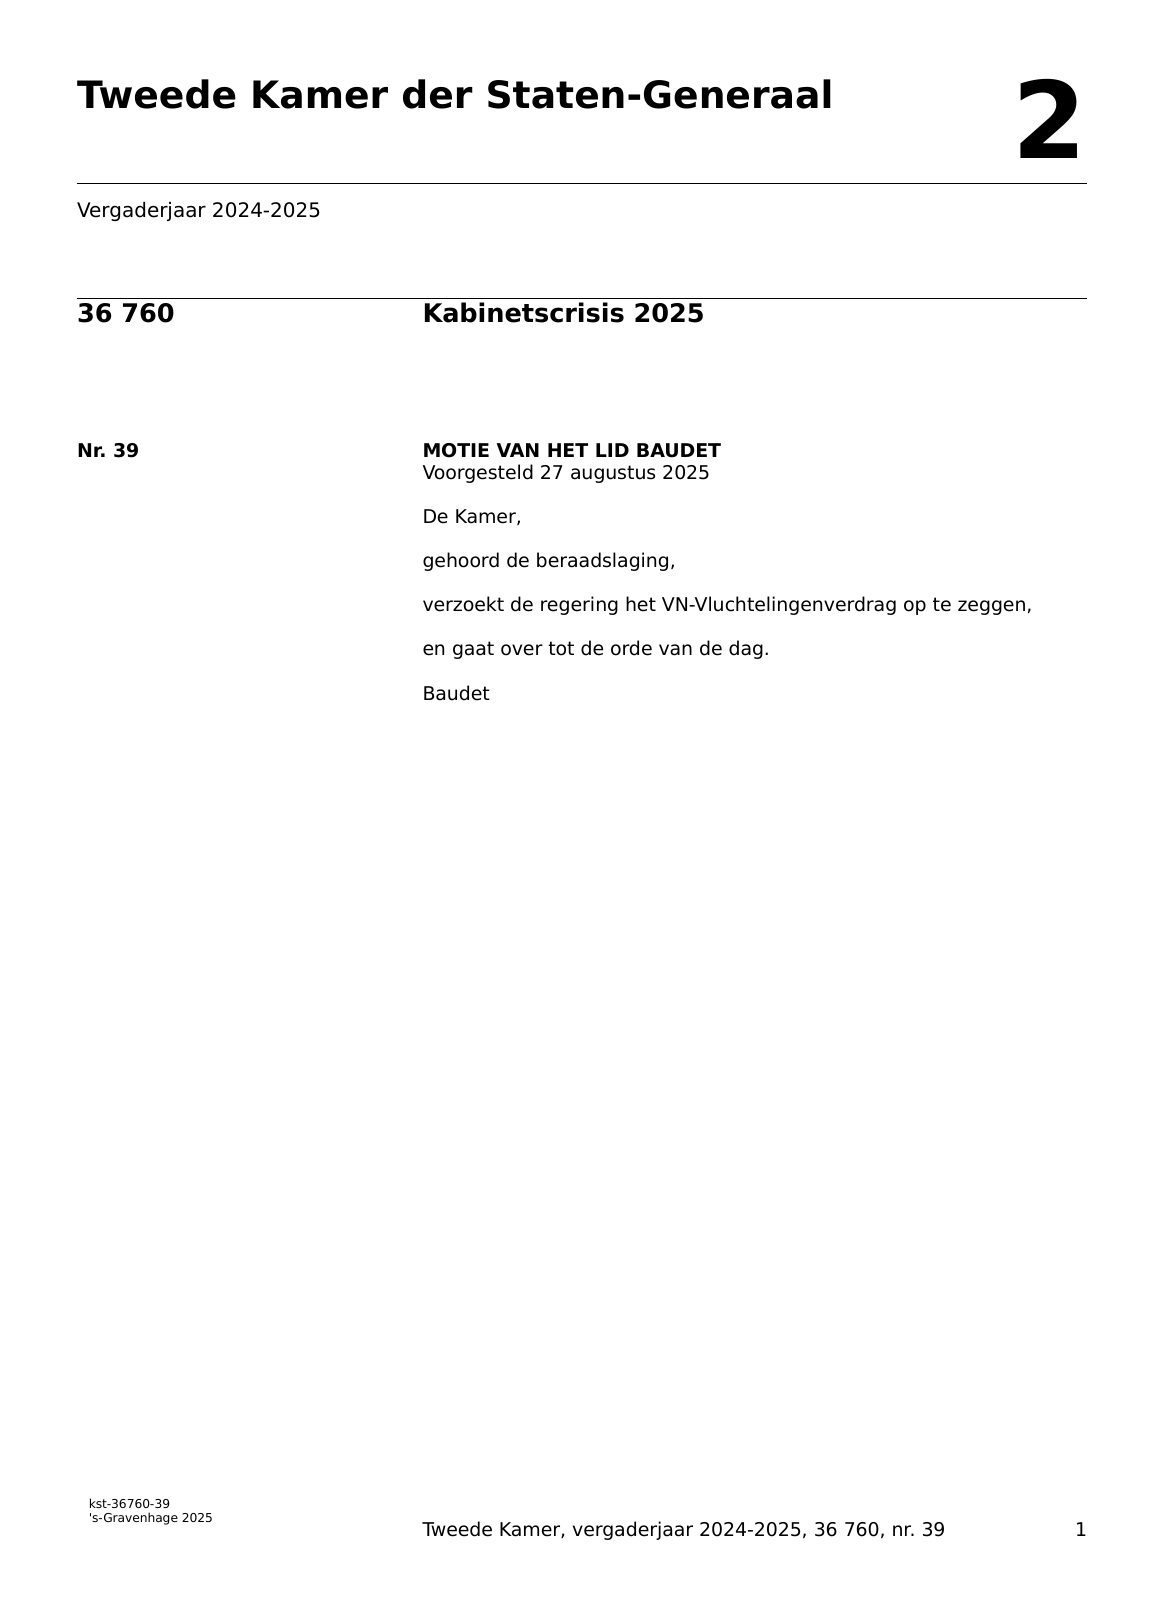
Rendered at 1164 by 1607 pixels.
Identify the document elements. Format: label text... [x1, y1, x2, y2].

text kst-36760-39 [88, 1497, 323, 1511]
text De Kamer, [422, 506, 1087, 528]
table_header Tweede Kamer der Staten-Generaal [77, 59, 886, 183]
table_header 2 [886, 59, 1087, 183]
text Voorgesteld 27 augustus 2025 [422, 462, 1087, 484]
subtitle 36 760 Kabinetscrisis 2025 [77, 299, 1087, 329]
table_cell Vergaderjaar 2024-2025 [77, 184, 1087, 298]
text 's-Gravenhage 2025 [88, 1511, 323, 1525]
text Baudet [422, 682, 1087, 704]
subtitle Nr. 39 MOTIE VAN HET LID BAUDET [77, 440, 1087, 462]
text gehoord de beraadslaging, [422, 550, 1087, 572]
text verzoekt de regering het VN-Vluchtelingenverdrag op te zeggen, [422, 594, 1087, 616]
text en gaat over tot de orde van de dag. [422, 638, 1087, 660]
